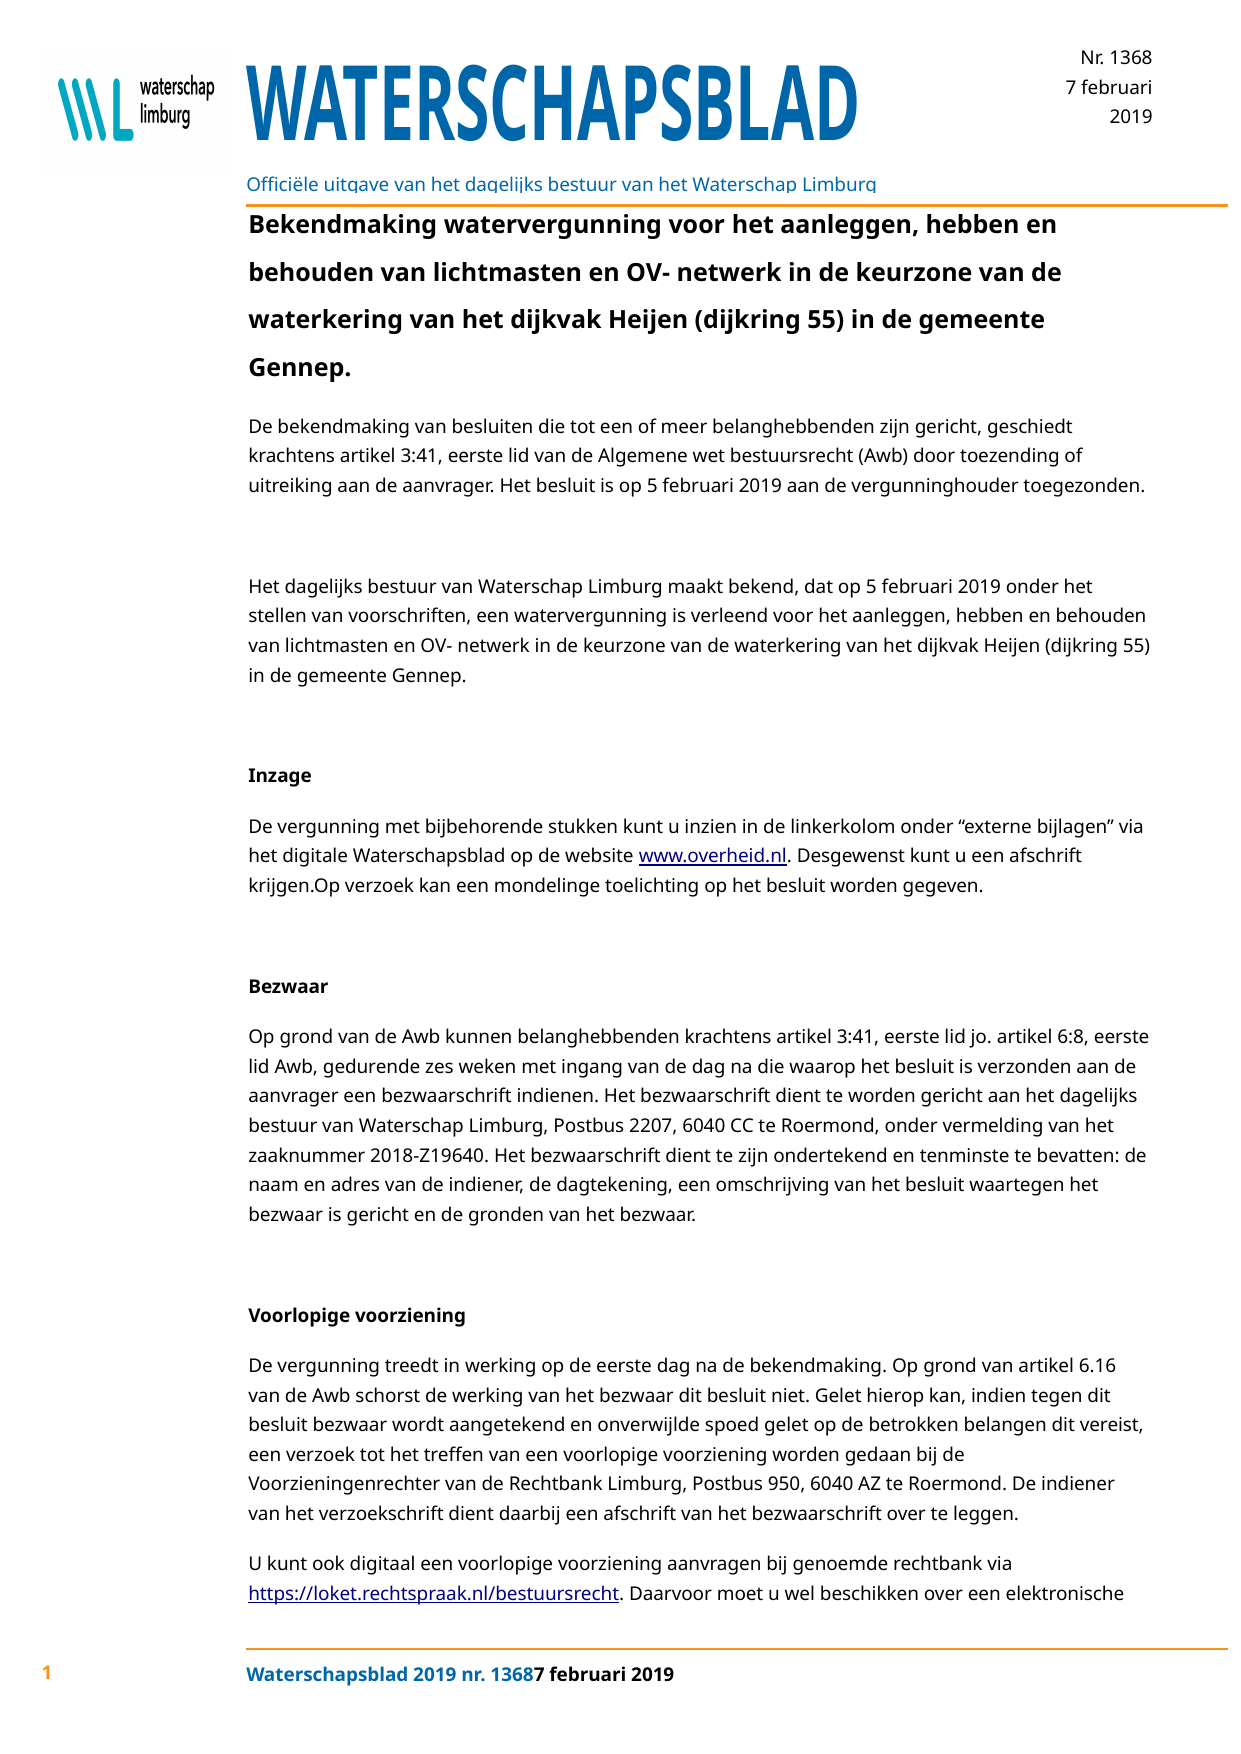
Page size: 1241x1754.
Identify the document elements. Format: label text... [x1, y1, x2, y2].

text De bekendmaking van besluiten die tot een of meer belanghebbenden zijn gericht, geschiedt krachtens artikel 3:41, eerste lid van de Algemene wet bestuursrecht (Awb) door toezending of uitreiking aan de aanvrager. Het besluit is op 5 februari 2019 aan de vergunninghouder toegezonden. [248, 413, 1152, 498]
text U kunt ook digitaal een voorlopige voorziening aanvragen bij genoemde rechtbank via https://loket.rechtspraak.nl/bestuursrecht. Daarvoor moet u wel beschikken over een elektronische [248, 1551, 1152, 1606]
text Bezwaar [248, 973, 1152, 999]
text De vergunning treedt in werking op de eerste dag na de bekendmaking. Op grond van artikel 6.16 van de Awb schorst de werking van het bezwaar dit besluit niet. Gelet hierop kan, indien tegen dit besluit bezwaar wordt aangetekend en onverwijlde spoed gelet op de betrokken belangen dit vereist, een verzoek tot het treffen van een voorlopige voorziening worden gedaan bij de Voorzieningenrechter van de Rechtbank Limburg, Postbus 950, 6040 AZ te Roermond. De indiener van het verzoekschrift dient daarbij een afschrift van het bezwaarschrift over te leggen. [248, 1352, 1152, 1526]
text Bekendmaking watervergunning voor het aanleggen, hebben en behouden van lichtmasten en OV- netwerk in de keurzone van de waterkering van het dijkvak Heijen (dijkring 55) in de gemeente Gennep. [248, 207, 1152, 384]
text Inzage [248, 763, 1152, 788]
text Voorlopige voorziening [248, 1302, 1152, 1328]
text De vergunning met bijbehorende stukken kunt u inzien in de linkerkolom onder “externe bijlagen” via het digitale Waterschapsblad op de website www.overheid.nl. Desgewenst kunt u een afschrift krijgen.Op verzoek kan een mondelinge toelichting op het besluit worden gegeven. [248, 813, 1152, 898]
text Op grond van de Awb kunnen belanghebbenden krachtens artikel 3:41, eerste lid jo. artikel 6:8, eerste lid Awb, gedurende zes weken met ingang van de dag na die waarop het besluit is verzonden aan de aanvrager een bezwaarschrift indienen. Het bezwaarschrift dient te worden gericht aan het dagelijks bestuur van Waterschap Limburg, Postbus 2207, 6040 CC te Roermond, onder vermelding van het zaaknummer 2018-Z19640. Het bezwaarschrift dient te zijn ondertekend en tenminste te bevatten: de naam en adres van de indiener, de dagtekening, een omschrijving van het besluit waartegen het bezwaar is gericht en de gronden van het bezwaar. [248, 1023, 1152, 1227]
text Het dagelijks bestuur van Waterschap Limburg maakt bekend, dat op 5 februari 2019 onder het stellen van voorschriften, een watervergunning is verleend voor het aanleggen, hebben en behouden van lichtmasten en OV- netwerk in de keurzone van de waterkering van het dijkvak Heijen (dijkring 55) in de gemeente Gennep. [248, 573, 1152, 688]
picture [41, 47, 231, 172]
